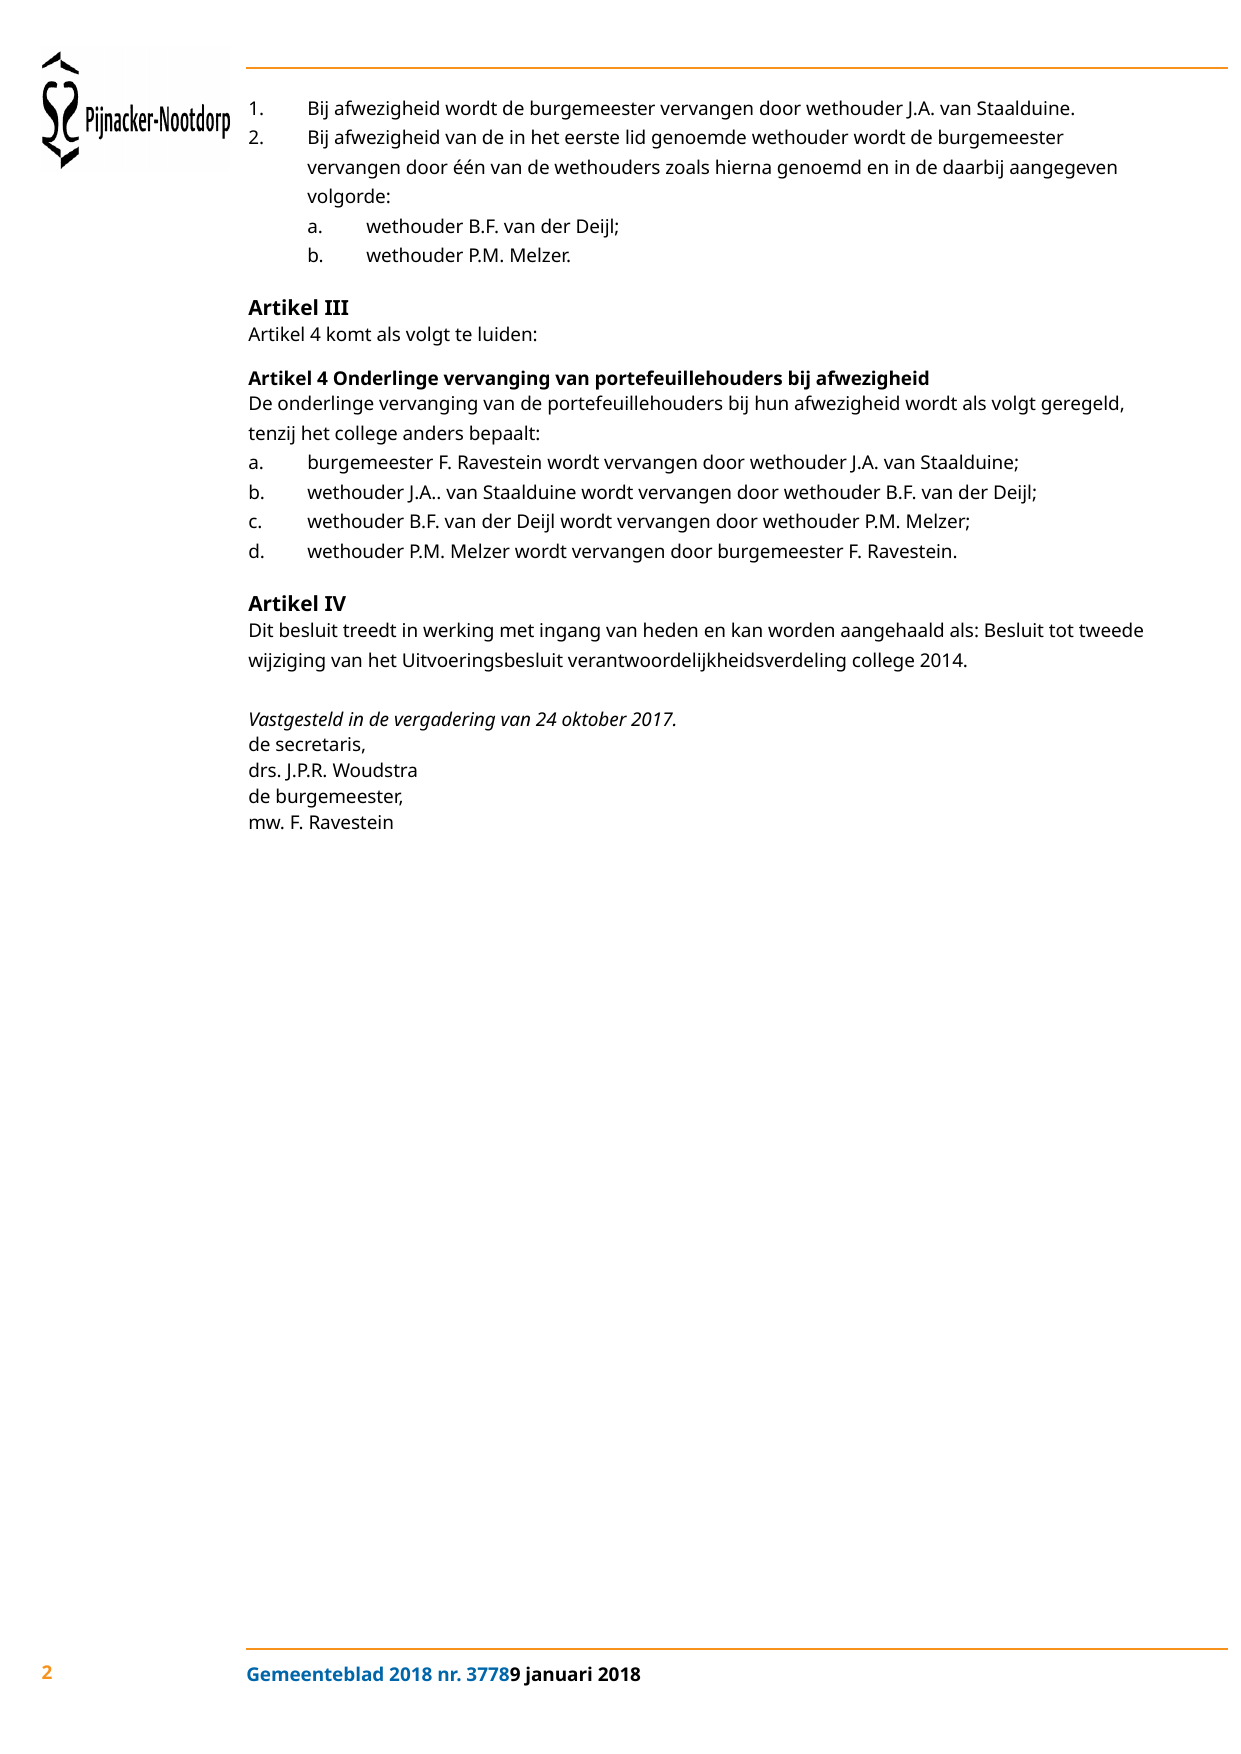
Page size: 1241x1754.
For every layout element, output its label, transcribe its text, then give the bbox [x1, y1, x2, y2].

list burgemeester F. Ravestein wordt vervangen door wethouder J.A. van Staalduine; [248, 449, 1152, 475]
text Artikel 4 komt als volgt te luiden: [248, 322, 1152, 347]
list wethouder P.M. Melzer wordt vervangen door burgemeester F. Ravestein. [248, 538, 1152, 564]
list Bij afwezigheid van de in het eerste lid genoemde wethouder wordt de burgemeester vervangen door één van de wethouders zoals hierna genoemd en in de daarbij aangegeven volgorde: [248, 124, 1152, 209]
list Bij afwezigheid wordt de burgemeester vervangen door wethouder J.A. van Staalduine. [248, 95, 1152, 121]
text Artikel 4 Onderlinge vervanging van portefeuillehouders bij afwezigheid [248, 365, 1152, 390]
text De onderlinge vervanging van de portefeuillehouders bij hun afwezigheid wordt als volgt geregeld, tenzij het college anders bepaalt: [248, 390, 1152, 446]
text de burgemeester, [248, 783, 1152, 809]
text drs. J.P.R. Woudstra [248, 757, 1152, 783]
list wethouder B.F. van der Deijl; [307, 213, 1152, 239]
text Dit besluit treedt in werking met ingang van heden en kan worden aangehaald als: Besluit tot tweede wijziging van het Uitvoeringsbesluit verantwoordelijkheidsverdeling college 2014. [248, 617, 1152, 672]
text Vastgesteld in de vergadering van 24 oktober 2017. [248, 706, 1152, 732]
list wethouder B.F. van der Deijl wordt vervangen door wethouder P.M. Melzer; [248, 509, 1152, 534]
list wethouder P.M. Melzer. [307, 243, 1152, 268]
text de secretaris, [248, 732, 1152, 757]
text Artikel IV [248, 589, 1152, 617]
text Artikel III [248, 293, 1152, 322]
list wethouder J.A.. van Staalduine wordt vervangen door wethouder B.F. van der Deijl; [248, 479, 1152, 505]
picture [41, 47, 231, 172]
text mw. F. Ravestein [248, 809, 1152, 834]
